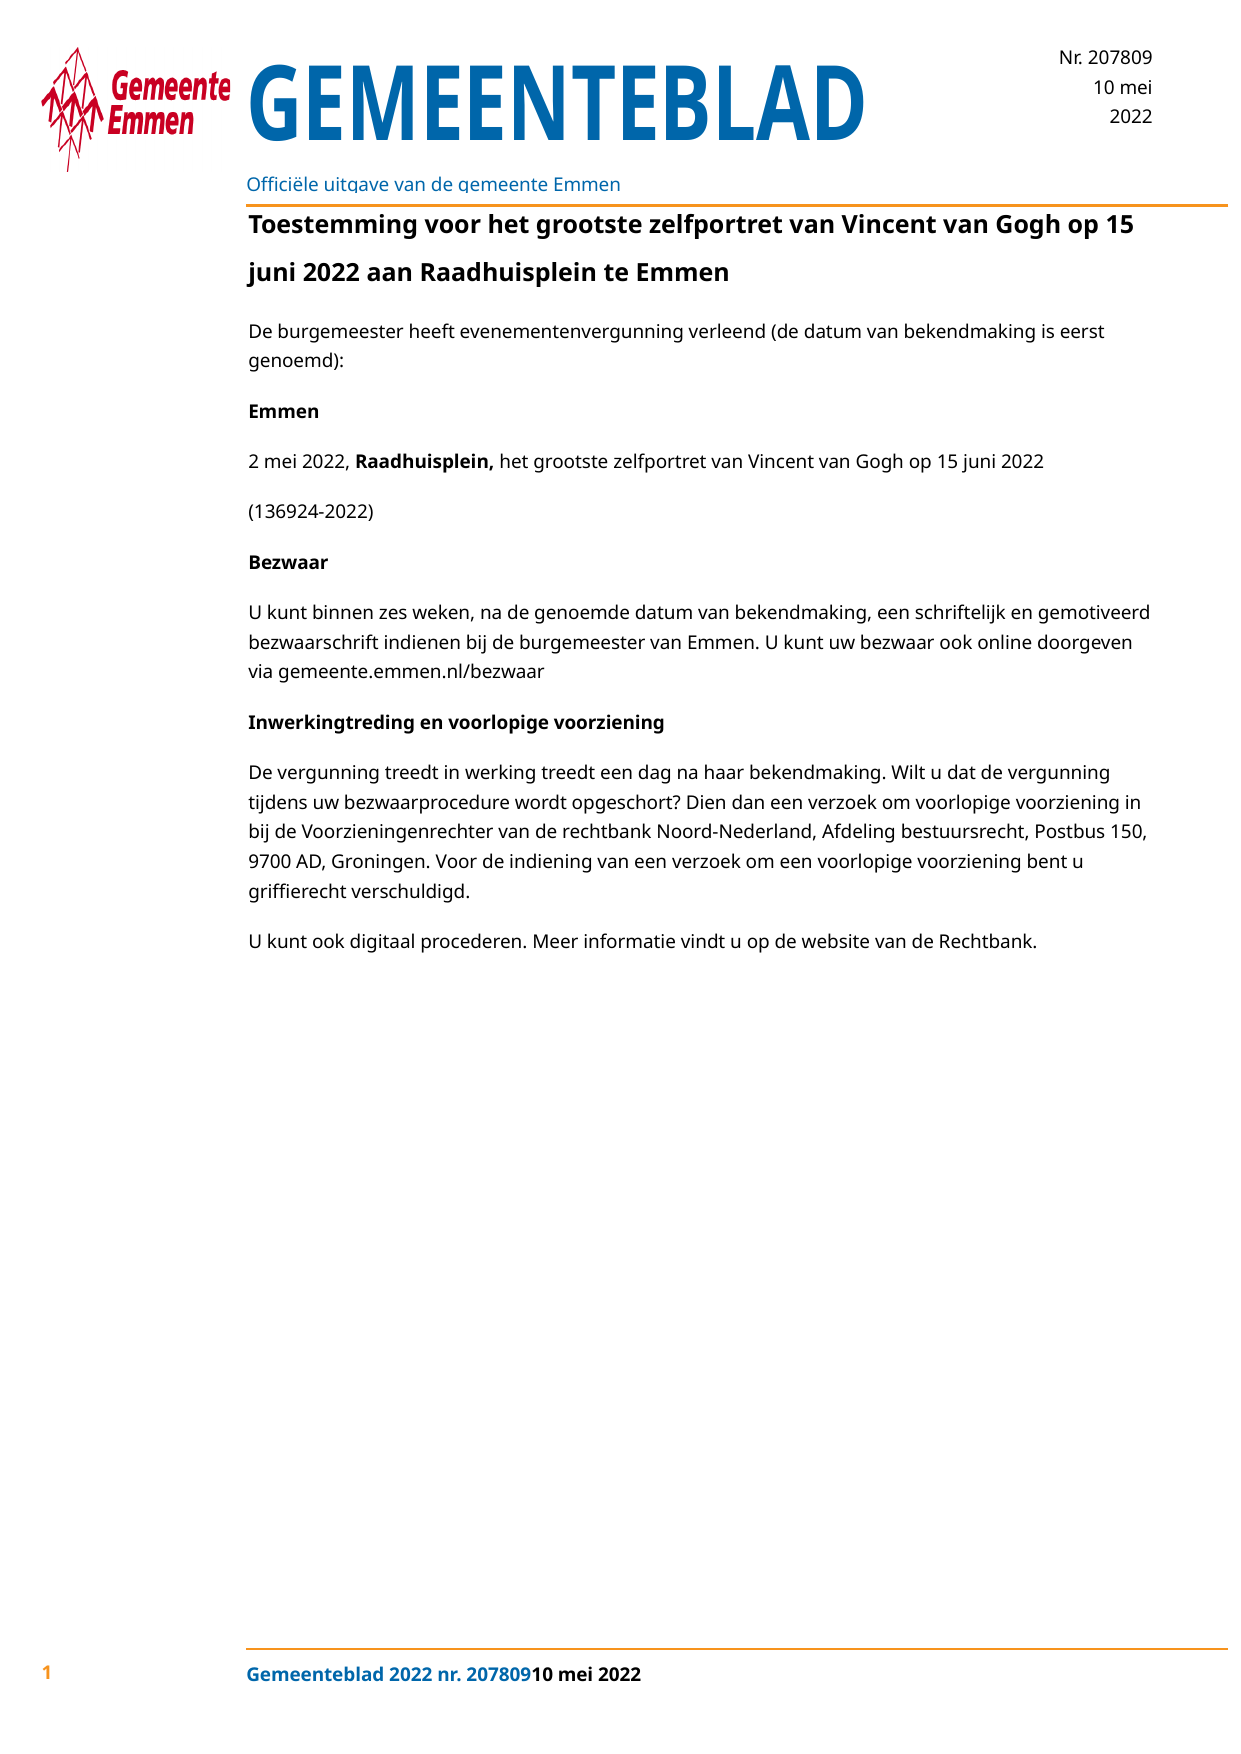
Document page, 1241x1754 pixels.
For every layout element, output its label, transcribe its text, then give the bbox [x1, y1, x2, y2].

text U kunt binnen zes weken, na de genoemde datum van bekendmaking, een schriftelijk en gemotiveerd bezwaarschrift indienen bij de burgemeester van Emmen. U kunt uw bezwaar ook online doorgeven via gemeente.emmen.nl/bezwaar [248, 599, 1152, 684]
text Toestemming voor het grootste zelfportret van Vincent van Gogh op 15 juni 2022 aan Raadhuisplein te Emmen [248, 207, 1152, 288]
text U kunt ook digitaal procederen. Meer informatie vindt u op de website van de Rechtbank. [248, 928, 1152, 954]
text Inwerkingtreding en voorlopige voorziening [248, 709, 1152, 735]
picture [41, 47, 231, 172]
text Bezwaar [248, 549, 1152, 575]
text De vergunning treedt in werking treedt een dag na haar bekendmaking. Wilt u dat de vergunning tijdens uw bezwaarprocedure wordt opgeschort? Dien dan een verzoek om voorlopige voorziening in bij de Voorzieningenrechter van de rechtbank Noord-Nederland, Afdeling bestuursrecht, Postbus 150, 9700 AD, Groningen. Voor de indiening van een verzoek om een voorlopige voorziening bent u griffierecht verschuldigd. [248, 759, 1152, 904]
text (136924-2022) [248, 499, 1152, 524]
text 2 mei 2022, Raadhuisplein, het grootste zelfportret van Vincent van Gogh op 15 juni 2022 [248, 448, 1152, 474]
text De burgemeester heeft evenementenvergunning verleend (de datum van bekendmaking is eerst genoemd): [248, 318, 1152, 373]
text Emmen [248, 398, 1152, 424]
